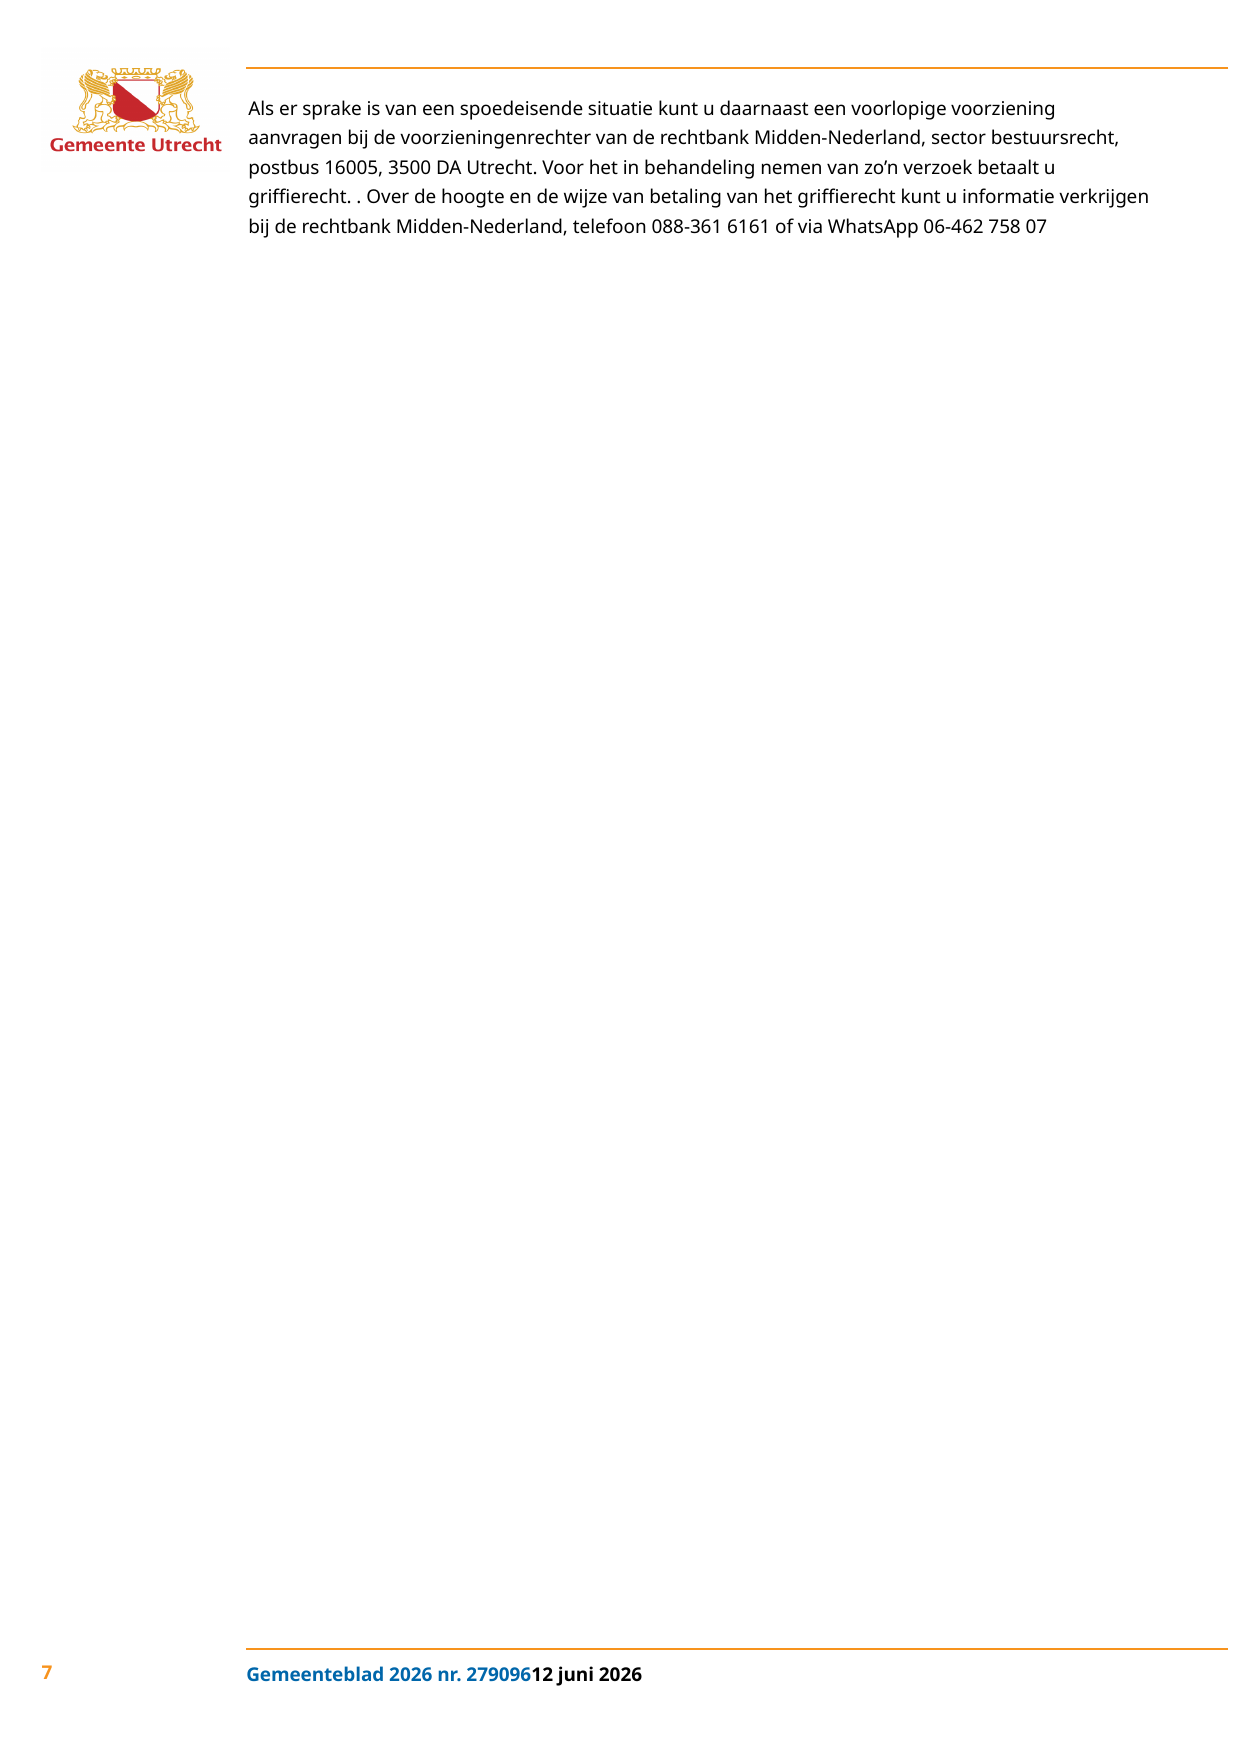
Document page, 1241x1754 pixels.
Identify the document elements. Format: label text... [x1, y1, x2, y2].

text Als er sprake is van een spoedeisende situatie kunt u daarnaast een voorlopige voorziening aanvragen bij de voorzieningenrechter van de rechtbank Midden-Nederland, sector bestuursrecht, postbus 16005, 3500 DA Utrecht. Voor het in behandeling nemen van zo’n verzoek betaalt u griffierecht. . Over de hoogte en de wijze van betaling van het griffierecht kunt u informatie verkrijgen bij de rechtbank Midden-Nederland, telefoon 088-361 6161 of via WhatsApp 06-462 758 07 [248, 95, 1152, 239]
picture [41, 47, 231, 172]
